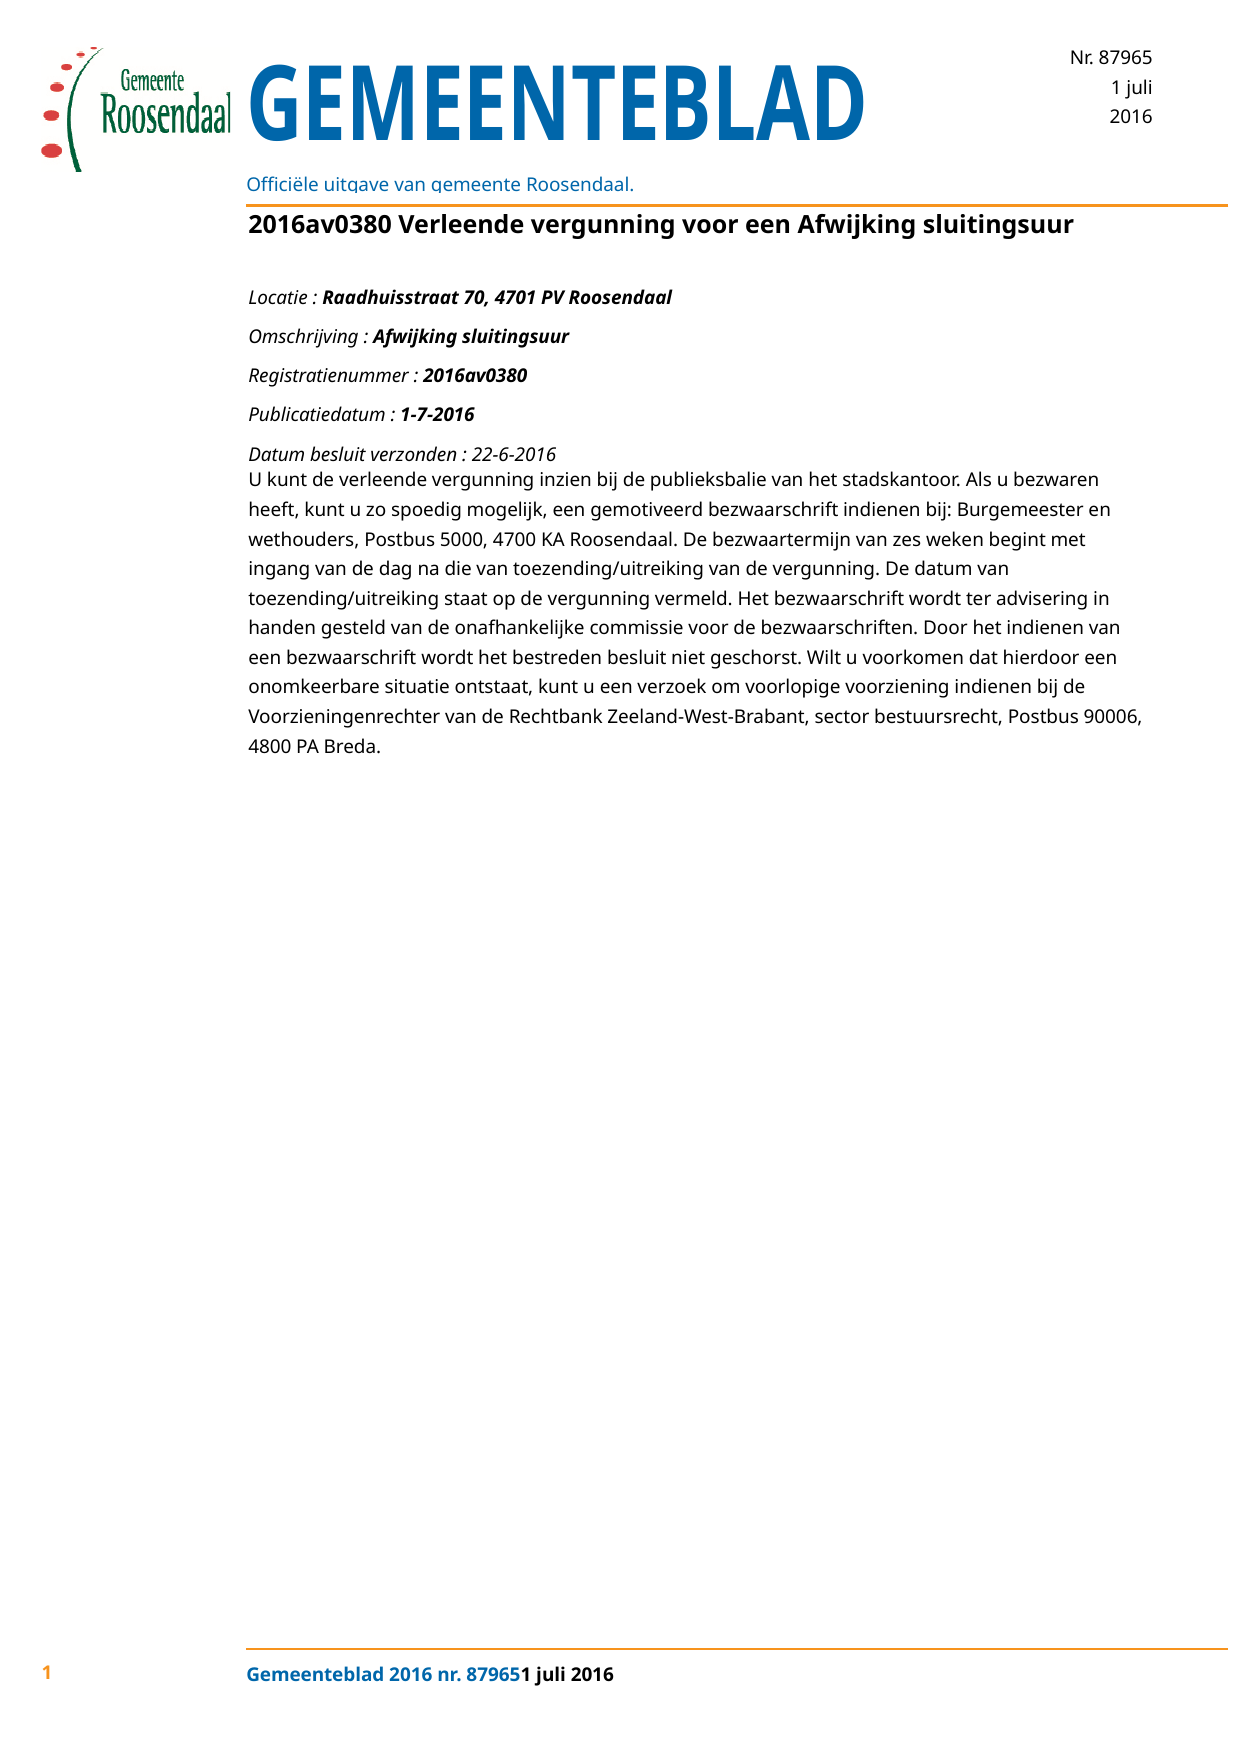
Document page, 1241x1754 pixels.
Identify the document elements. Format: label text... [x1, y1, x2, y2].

text U kunt de verleende vergunning inzien bij de publieksbalie van het stadskantoor. Als u bezwaren heeft, kunt u zo spoedig mogelijk, een gemotiveerd bezwaarschrift indienen bij: Burgemeester en wethouders, Postbus 5000, 4700 KA Roosendaal. De bezwaartermijn van zes weken begint met ingang van de dag na die van toezending/uitreiking van de vergunning. De datum van toezending/uitreiking staat op de vergunning vermeld. Het bezwaarschrift wordt ter advisering in handen gesteld van de onafhankelijke commissie voor de bezwaarschriften. Door het indienen van een bezwaarschrift wordt het bestreden besluit niet geschorst. Wilt u voorkomen dat hierdoor een onomkeerbare situatie ontstaat, kunt u een verzoek om voorlopige voorziening indienen bij de Voorzieningenrechter van de Rechtbank Zeeland-West-Brabant, sector bestuursrecht, Postbus 90006, 4800 PA Breda. [248, 467, 1152, 759]
text Datum besluit verzonden : 22-6-2016 [248, 441, 1152, 467]
text 2016av0380 Verleende vergunning voor een Afwijking sluitingsuur [248, 207, 1152, 241]
text Omschrijving : Afwijking sluitingsuur [248, 323, 1152, 349]
picture [41, 47, 231, 172]
text Publicatiedatum : 1-7-2016 [248, 402, 1152, 427]
text Locatie : Raadhuisstraat 70, 4701 PV Roosendaal [248, 284, 1152, 309]
text Registratienummer : 2016av0380 [248, 362, 1152, 388]
